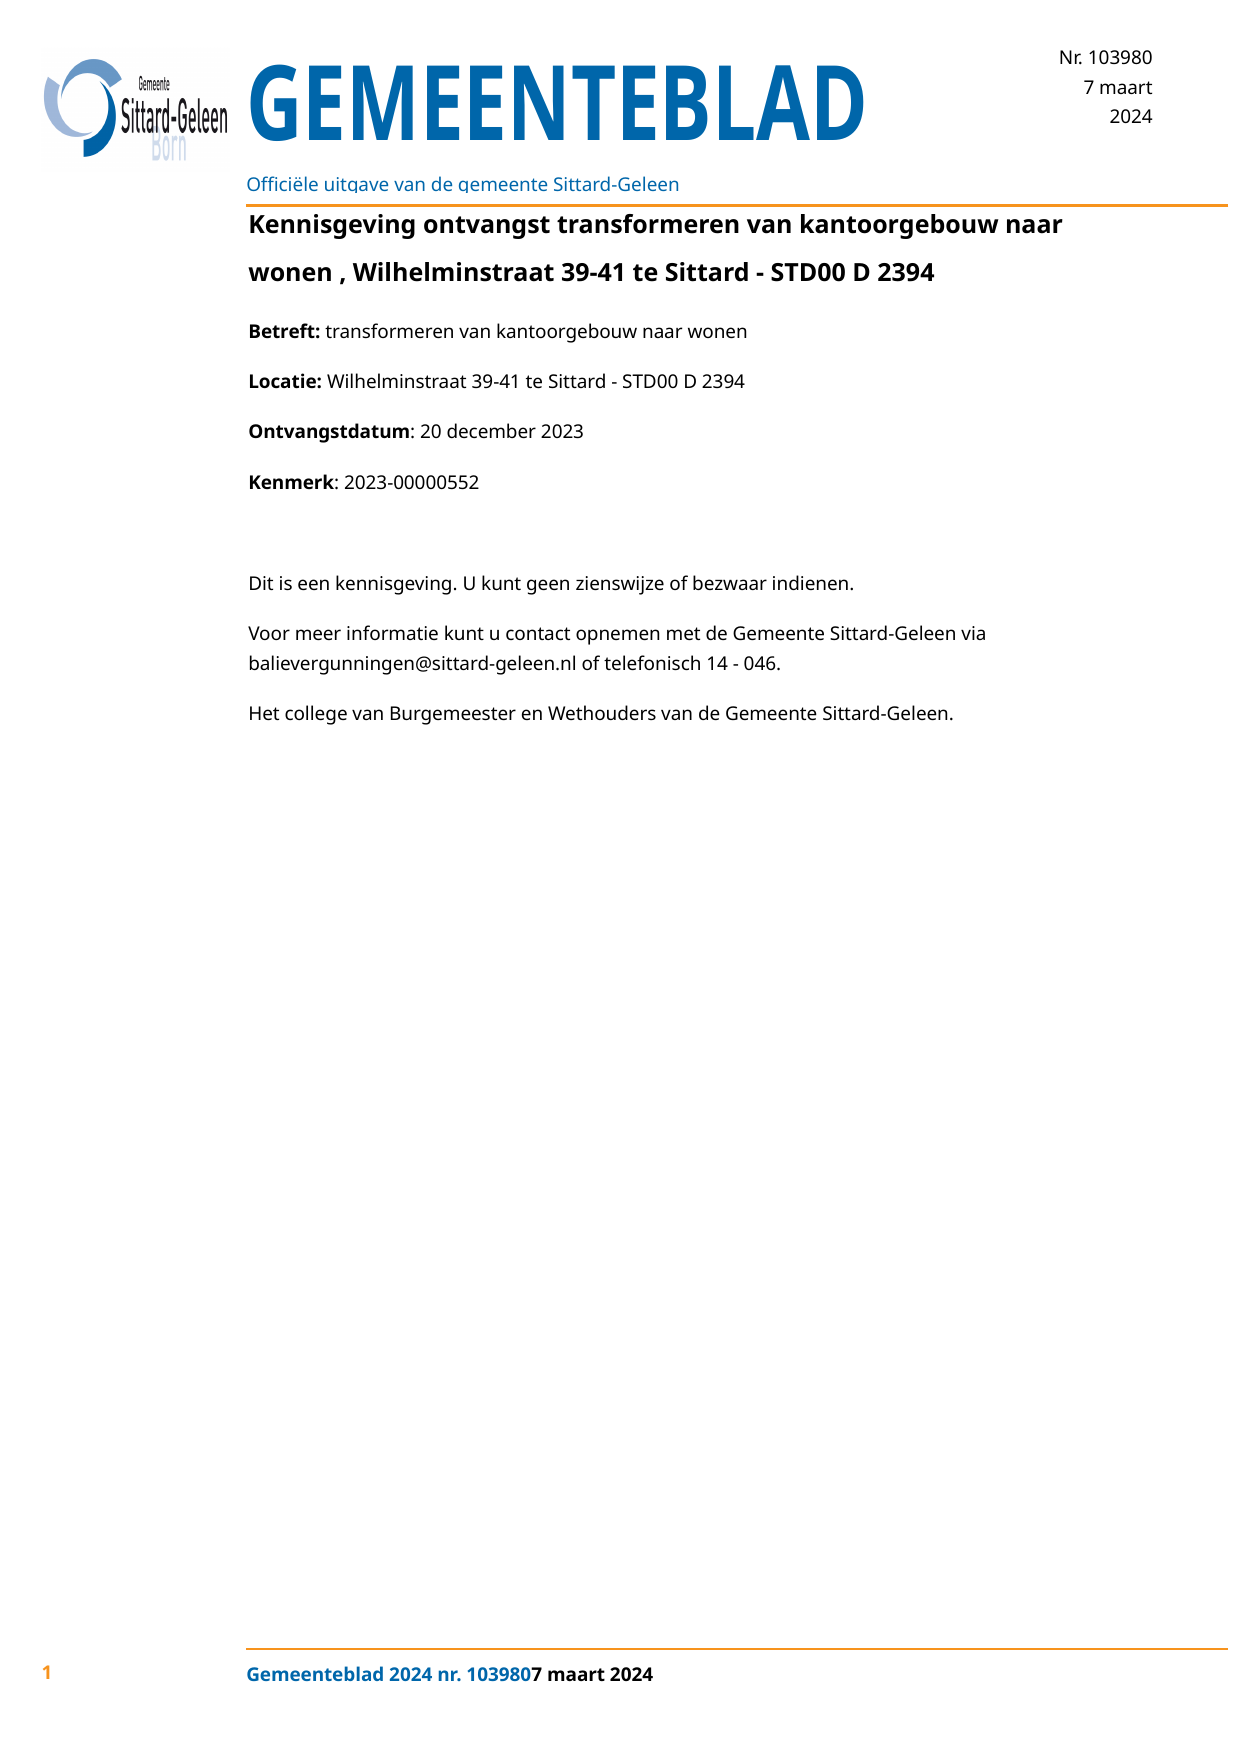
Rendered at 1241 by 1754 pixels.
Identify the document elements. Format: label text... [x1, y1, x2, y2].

text Het college van Burgemeester en Wethouders van de Gemeente Sittard-Geleen. [248, 700, 1152, 726]
picture [41, 47, 231, 172]
text Kenmerk: 2023-00000552 [248, 469, 1152, 495]
text Locatie: Wilhelminstraat 39-41 te Sittard - STD00 D 2394 [248, 368, 1152, 394]
text Voor meer informatie kunt u contact opnemen met de Gemeente Sittard-Geleen via balievergunningen@sittard-geleen.nl of telefonisch 14 - 046. [248, 620, 1152, 676]
text Dit is een kennisgeving. U kunt geen zienswijze of bezwaar indienen. [248, 570, 1152, 596]
text Kennisgeving ontvangst transformeren van kantoorgebouw naar wonen , Wilhelminstraat 39-41 te Sittard - STD00 D 2394 [248, 207, 1152, 288]
text Ontvangstdatum: 20 december 2023 [248, 419, 1152, 444]
text Betreft: transformeren van kantoorgebouw naar wonen [248, 318, 1152, 344]
